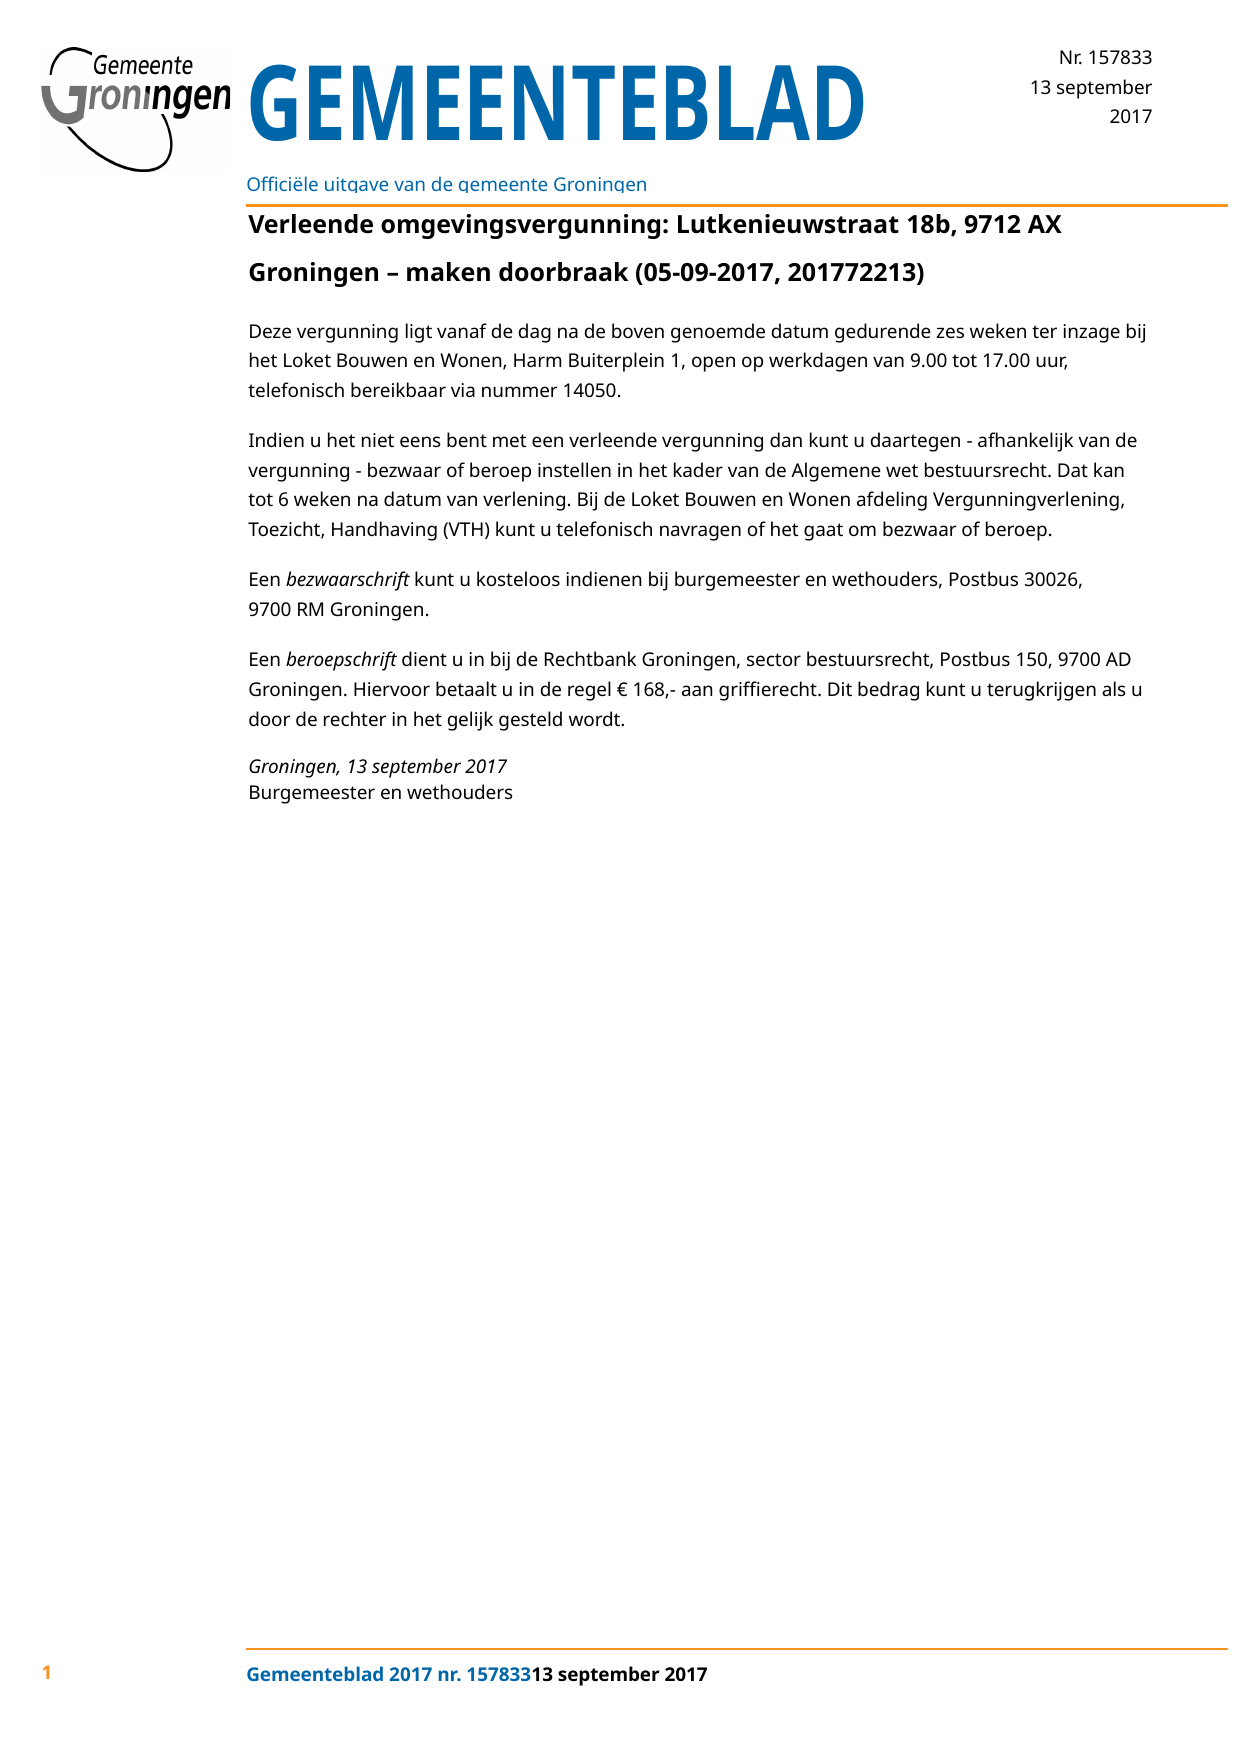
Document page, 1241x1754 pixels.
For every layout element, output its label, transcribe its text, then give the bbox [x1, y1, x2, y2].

text Deze vergunning ligt vanaf de dag na de boven genoemde datum gedurende zes weken ter inzage bij het Loket Bouwen en Wonen, Harm Buiterplein 1, open op werkdagen van 9.00 tot 17.00 uur, telefonisch bereikbaar via nummer 14050. [248, 318, 1152, 403]
text Verleende omgevingsvergunning: Lutkenieuwstraat 18b, 9712 AX Groningen – maken doorbraak (05-09-2017, 201772213) [248, 207, 1152, 288]
picture [41, 47, 231, 172]
text Groningen, 13 september 2017 [248, 754, 1152, 779]
text Indien u het niet eens bent met een verleende vergunning dan kunt u daartegen - afhankelijk van de vergunning - bezwaar of beroep instellen in het kader van de Algemene wet bestuursrecht. Dat kan tot 6 weken na datum van verlening. Bij de Loket Bouwen en Wonen afdeling Vergunningverlening, Toezicht, Handhaving (VTH) kunt u telefonisch navragen of het gaat om bezwaar of beroep. [248, 427, 1152, 542]
text Een bezwaarschrift kunt u kosteloos indienen bij burgemeester en wethouders, Postbus 30026, 9700 RM Groningen. [248, 567, 1152, 622]
text Een beroepschrift dient u in bij de Rechtbank Groningen, sector bestuursrecht, Postbus 150, 9700 AD Groningen. Hiervoor betaalt u in de regel € 168,- aan griffierecht. Dit bedrag kunt u terugkrijgen als u door de rechter in het gelijk gesteld wordt. [248, 647, 1152, 732]
text Burgemeester en wethouders [248, 779, 1152, 805]
